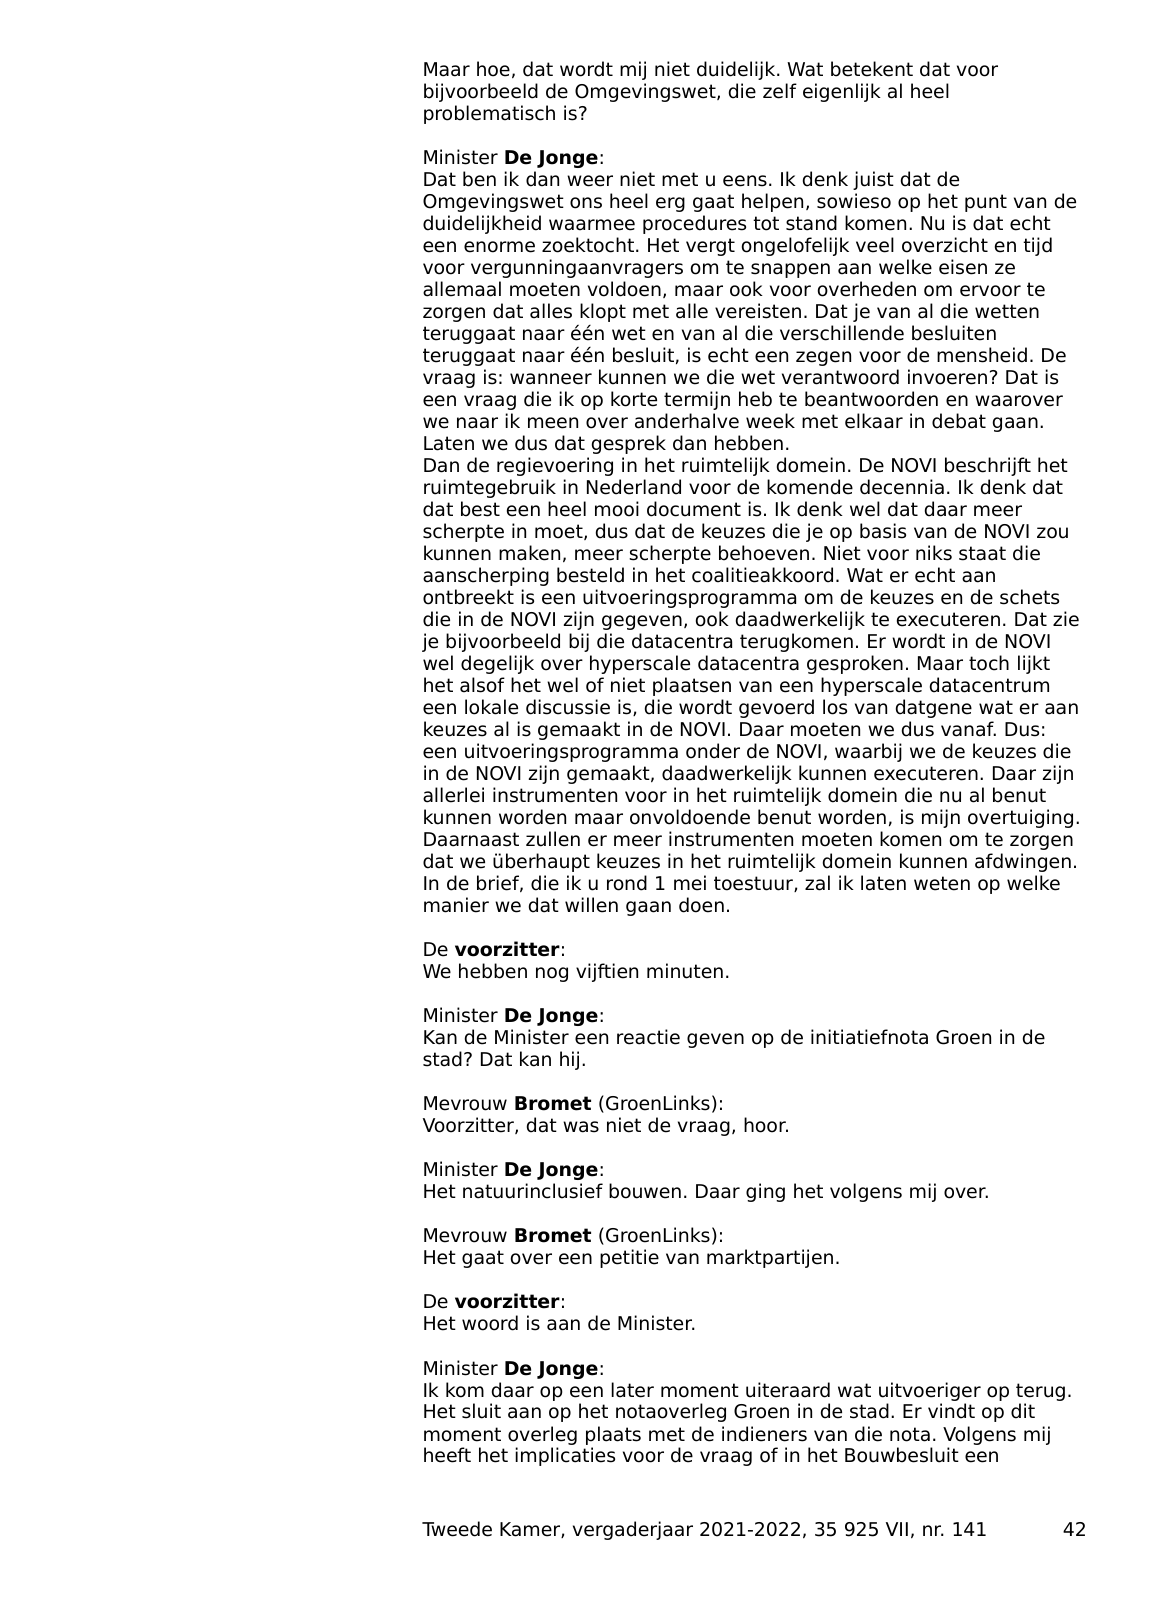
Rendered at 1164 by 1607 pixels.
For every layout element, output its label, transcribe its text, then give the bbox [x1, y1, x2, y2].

text Minister De Jonge: [422, 1005, 1087, 1027]
text De voorzitter: [422, 939, 1087, 961]
text Minister De Jonge: [422, 147, 1087, 169]
text Ik kom daar op een later moment uiteraard wat uitvoeriger op terug. Het sluit aan op het notaoverleg Groen in de stad. Er vindt op dit moment overleg plaats met de indieners van die nota. Volgens mij heeft het implicaties voor de vraag of in het Bouwbesluit een [422, 1379, 1087, 1467]
text Het natuurinclusief bouwen. Daar ging het volgens mij over. [422, 1181, 1087, 1203]
text Voorzitter, dat was niet de vraag, hoor. [422, 1115, 1087, 1137]
text De voorzitter: [422, 1291, 1087, 1313]
text Het woord is aan de Minister. [422, 1313, 1087, 1335]
text Mevrouw Bromet (GroenLinks): [422, 1225, 1087, 1247]
text Maar hoe, dat wordt mij niet duidelijk. Wat betekent dat voor bijvoorbeeld de Omgevingswet, die zelf eigenlijk al heel problematisch is? [422, 59, 1087, 125]
text Mevrouw Bromet (GroenLinks): [422, 1093, 1087, 1115]
text Minister De Jonge: [422, 1357, 1087, 1379]
text Dan de regievoering in het ruimtelijk domein. De NOVI beschrijft het ruimtegebruik in Nederland voor de komende decennia. Ik denk dat dat best een heel mooi document is. Ik denk wel dat daar meer scherpte in moet, dus dat de keuzes die je op basis van de NOVI zou kunnen maken, meer scherpte behoeven. Niet voor niks staat die aanscherping besteld in het coalitieakkoord. Wat er echt aan ontbreekt is een uitvoeringsprogramma om de keuzes en de schets die in de NOVI zijn gegeven, ook daadwerkelijk te executeren. Dat zie je bijvoorbeeld bij die datacentra terugkomen. Er wordt in de NOVI wel degelijk over hyperscale datacentra gesproken. Maar toch lijkt het alsof het wel of niet plaatsen van een hyperscale datacentrum een lokale discussie is, die wordt gevoerd los van datgene wat er aan keuzes al is gemaakt in de NOVI. Daar moeten we dus vanaf. Dus: een uitvoeringsprogramma onder de NOVI, waarbij we de keuzes die in de NOVI zijn gemaakt, daadwerkelijk kunnen executeren. Daar zijn allerlei instrumenten voor in het ruimtelijk domein die nu al benut kunnen worden maar onvoldoende benut worden, is mijn overtuiging. Daarnaast zullen er meer instrumenten moeten komen om te zorgen dat we überhaupt keuzes in het ruimtelijk domein kunnen afdwingen. In de brief, die ik u rond 1 mei toestuur, zal ik laten weten op welke manier we dat willen gaan doen. [422, 455, 1087, 916]
text Kan de Minister een reactie geven op de initiatiefnota Groen in de stad? Dat kan hij. [422, 1027, 1087, 1071]
text Minister De Jonge: [422, 1159, 1087, 1181]
text Het gaat over een petitie van marktpartijen. [422, 1247, 1087, 1269]
text We hebben nog vijftien minuten. [422, 961, 1087, 983]
text Dat ben ik dan weer niet met u eens. Ik denk juist dat de Omgevingswet ons heel erg gaat helpen, sowieso op het punt van de duidelijkheid waarmee procedures tot stand komen. Nu is dat echt een enorme zoektocht. Het vergt ongelofelijk veel overzicht en tijd voor vergunningaanvragers om te snappen aan welke eisen ze allemaal moeten voldoen, maar ook voor overheden om ervoor te zorgen dat alles klopt met alle vereisten. Dat je van al die wetten teruggaat naar één wet en van al die verschillende besluiten teruggaat naar één besluit, is echt een zegen voor de mensheid. De vraag is: wanneer kunnen we die wet verantwoord invoeren? Dat is een vraag die ik op korte termijn heb te beantwoorden en waarover we naar ik meen over anderhalve week met elkaar in debat gaan. Laten we dus dat gesprek dan hebben. [422, 169, 1087, 455]
